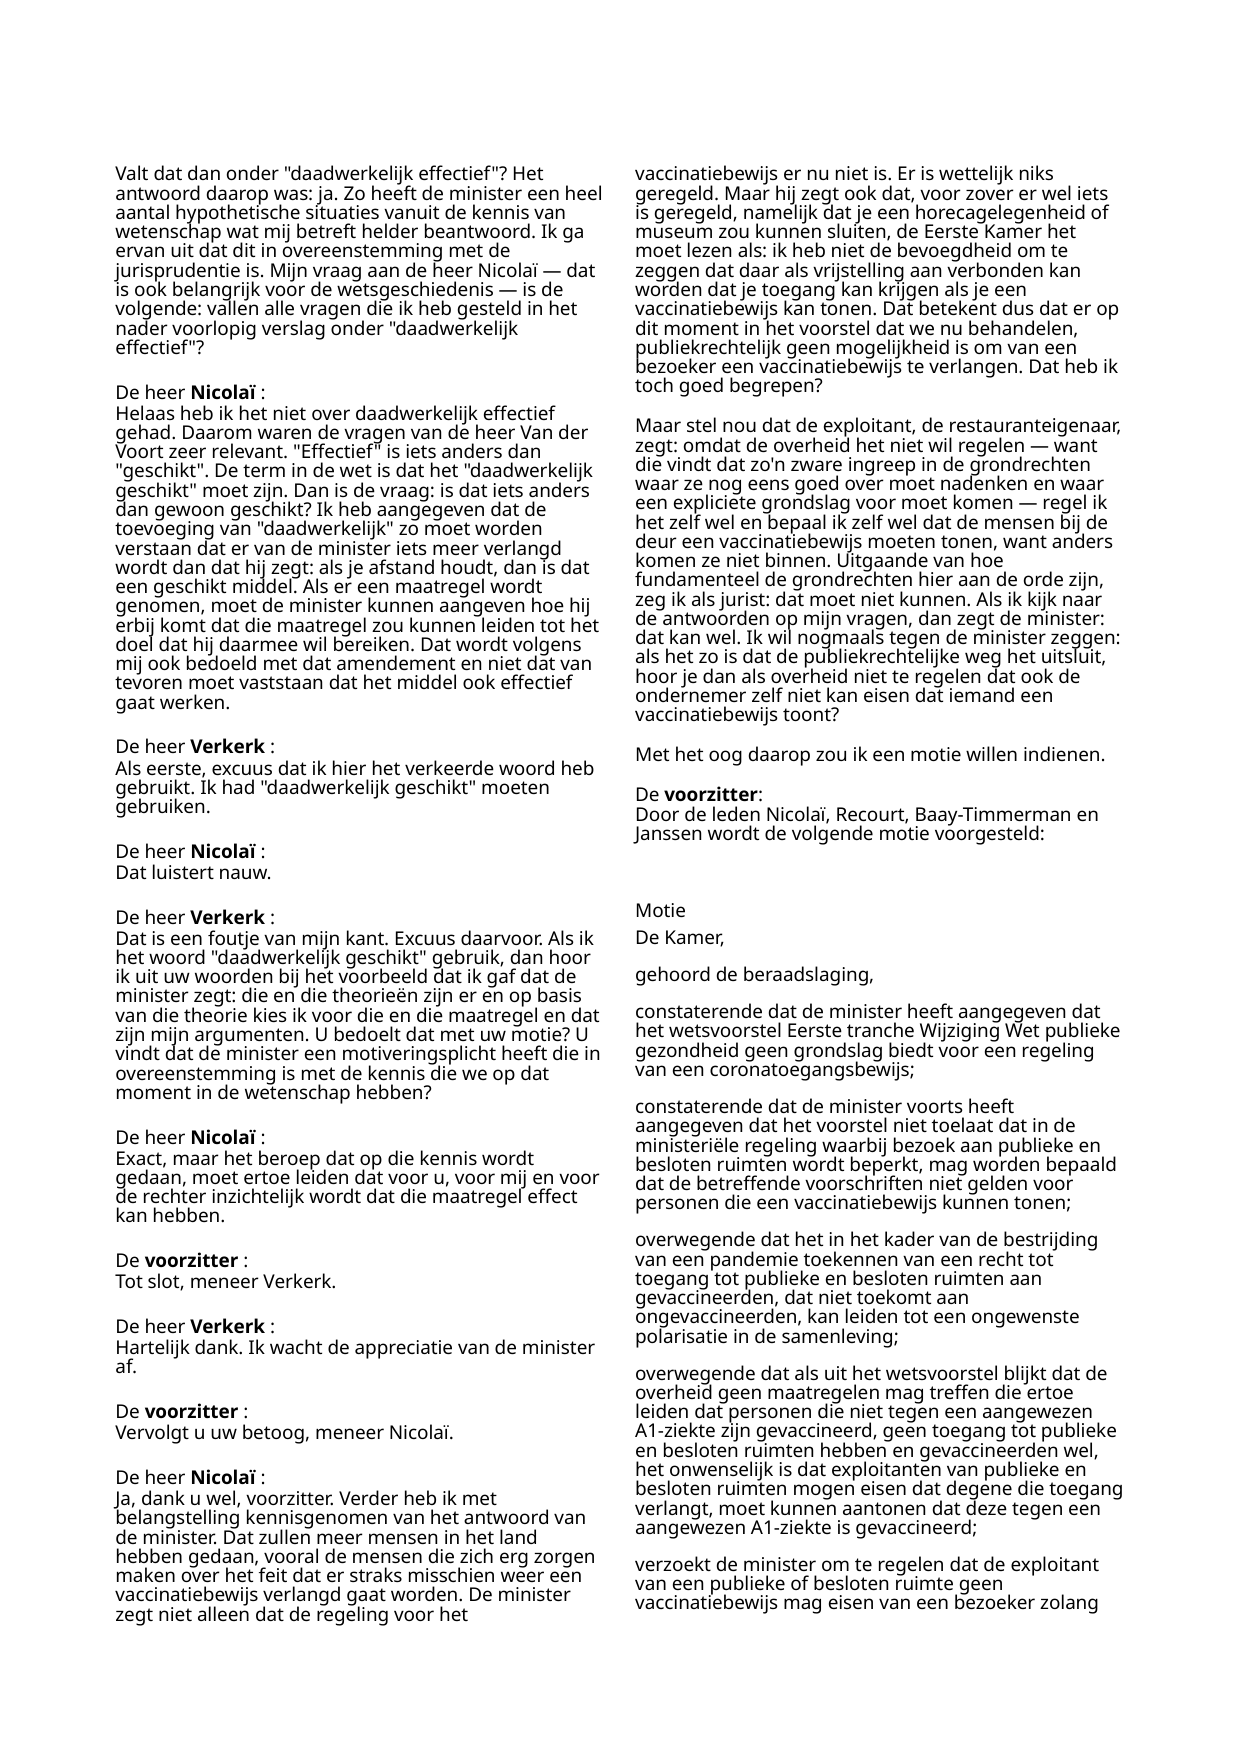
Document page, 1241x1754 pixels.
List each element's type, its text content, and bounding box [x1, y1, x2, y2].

text De voorzitter: [635, 786, 1125, 806]
text constaterende dat de minister heeft aangegeven dat het wetsvoorstel Eerste tranche Wijziging Wet publieke gezondheid geen grondslag biedt voor een regeling van een coronatoegangsbewijs; [635, 1003, 1125, 1080]
text constaterende dat de minister voorts heeft aangegeven dat het voorstel niet toelaat dat in de ministeriële regeling waarbij bezoek aan publieke en besloten ruimten wordt beperkt, mag worden bepaald dat de betreffende voorschriften niet gelden voor personen die een vaccinatiebewijs kunnen tonen; [635, 1098, 1125, 1214]
text De heer Verkerk : [115, 1313, 605, 1339]
text Ja, dank u wel, voorzitter. Verder heb ik met belangstelling kennisgenomen van het antwoord van de minister. Dat zullen meer mensen in het land hebben gedaan, vooral de mensen die zich erg zorgen maken over het feit dat er straks misschien weer een vaccinatiebewijs verlangd gaat worden. De minister zegt niet alleen dat de regeling voor het [115, 1490, 605, 1625]
text overwegende dat als uit het wetsvoorstel blijkt dat de overheid geen maatregelen mag treffen die ertoe leiden dat personen die niet tegen een aangewezen A1-ziekte zijn gevaccineerd, geen toegang tot publieke en besloten ruimten hebben en gevaccineerden wel, het onwenselijk is dat exploitanten van publieke en besloten ruimten mogen eisen dat degene die toegang verlangt, moet kunnen aantonen dat deze tegen een aangewezen A1-ziekte is gevaccineerd; [635, 1365, 1125, 1538]
text Dat luistert nauw. [115, 864, 605, 883]
text Motie [635, 898, 1125, 923]
text Door de leden Nicolaï, Recourt, Baay-Timmerman en Janssen wordt de volgende motie voorgesteld: [635, 806, 1125, 844]
text De heer Nicolaï : [115, 1464, 605, 1490]
text Als eerste, excuus dat ik hier het verkeerde woord heb gebruikt. Ik had "daadwerkelijk geschikt" moeten gebruiken. [115, 759, 605, 817]
text overwegende dat het in het kader van de bestrijding van een pandemie toekennen van een recht tot toegang tot publieke en besloten ruimten aan gevaccineerden, dat niet toekomt aan ongevaccineerden, kan leiden tot een ongewenste polarisatie in de samenleving; [635, 1231, 1125, 1347]
text De heer Nicolaï : [115, 1124, 605, 1150]
text Dat is een foutje van mijn kant. Excuus daarvoor. Als ik het woord "daadwerkelijk geschikt" gebruik, dan hoor ik uit uw woorden bij het voorbeeld dat ik gaf dat de minister zegt: die en die theorieën zijn er en op basis van die theorie kies ik voor die en die maatregel en dat zijn mijn argumenten. U bedoelt dat met uw motie? U vindt dat de minister een motiveringsplicht heeft die in overeenstemming is met de kennis die we op dat moment in de wetenschap hebben? [115, 930, 605, 1103]
text Hartelijk dank. Ik wacht de appreciatie van de minister af. [115, 1339, 605, 1378]
text Exact, maar het beroep dat op die kennis wordt gedaan, moet ertoe leiden dat voor u, voor mij en voor de rechter inzichtelijk wordt dat die maatregel effect kan hebben. [115, 1150, 605, 1227]
text vaccinatiebewijs er nu niet is. Er is wettelijk niks geregeld. Maar hij zegt ook dat, voor zover er wel iets is geregeld, namelijk dat je een horecagelegenheid of museum zou kunnen sluiten, de Eerste Kamer het moet lezen als: ik heb niet de bevoegdheid om te zeggen dat daar als vrijstelling aan verbonden kan worden dat je toegang kan krijgen als je een vaccinatiebewijs kan tonen. Dat betekent dus dat er op dit moment in het voorstel dat we nu behandelen, publiekrechtelijk geen mogelijkheid is om van een bezoeker een vaccinatiebewijs te verlangen. Dat heb ik toch goed begrepen? [635, 165, 1125, 397]
text De Kamer, [635, 929, 1125, 948]
text De voorzitter : [115, 1248, 605, 1273]
text Helaas heb ik het niet over daadwerkelijk effectief gehad. Daarom waren de vragen van de heer Van der Voort zeer relevant. "Effectief" is iets anders dan "geschikt". De term in de wet is dat het "daadwerkelijk geschikt" moet zijn. Dan is de vraag: is dat iets anders dan gewoon geschikt? Ik heb aangegeven dat de toevoeging van "daadwerkelijk" zo moet worden verstaan dat er van de minister iets meer verlangd wordt dan dat hij zegt: als je afstand houdt, dan is dat een geschikt middel. Als er een maatregel wordt genomen, moet de minister kunnen aangeven hoe hij erbij komt dat die maatregel zou kunnen leiden tot het doel dat hij daarmee wil bereiken. Dat wordt volgens mij ook bedoeld met dat amendement en niet dat van tevoren moet vaststaan dat het middel ook effectief gaat werken. [115, 404, 605, 713]
text Met het oog daarop zou ik een motie willen indienen. [635, 746, 1125, 766]
text Tot slot, meneer Verkerk. [115, 1273, 605, 1293]
text Valt dat dan onder "daadwerkelijk effectief"? Het antwoord daarop was: ja. Zo heeft de minister een heel aantal hypothetische situaties vanuit de kennis van wetenschap wat mij betreft helder beantwoord. Ik ga ervan uit dat dit in overeenstemming met de jurisprudentie is. Mijn vraag aan de heer Nicolaï — dat is ook belangrijk voor de wetsgeschiedenis — is de volgende: vallen alle vragen die ik heb gesteld in het nader voorlopig verslag onder "daadwerkelijk effectief"? [115, 165, 605, 358]
text gehoord de beraadslaging, [635, 966, 1125, 986]
text De voorzitter : [115, 1398, 605, 1424]
text verzoekt de minister om te regelen dat de exploitant van een publieke of besloten ruimte geen vaccinatiebewijs mag eisen van een bezoeker zolang [635, 1556, 1125, 1614]
text De heer Nicolaï : [115, 379, 605, 404]
text De heer Nicolaï : [115, 838, 605, 864]
text Maar stel nou dat de exploitant, de restauranteigenaar, zegt: omdat de overheid het niet wil regelen — want die vindt dat zo'n zware ingreep in de grondrechten waar ze nog eens goed over moet nadenken en waar een expliciete grondslag voor moet komen — regel ik het zelf wel en bepaal ik zelf wel dat de mensen bij de deur een vaccinatiebewijs moeten tonen, want anders komen ze niet binnen. Uitgaande van hoe fundamenteel de grondrechten hier aan de orde zijn, zeg ik als jurist: dat moet niet kunnen. Als ik kijk naar de antwoorden op mijn vragen, dan zegt de minister: dat kan wel. Ik wil nogmaals tegen de minister zeggen: als het zo is dat de publiekrechtelijke weg het uitsluit, hoor je dan als overheid niet te regelen dat ook de ondernemer zelf niet kan eisen dat iemand een vaccinatiebewijs toont? [635, 417, 1125, 726]
text Vervolgt u uw betoog, meneer Nicolaï. [115, 1424, 605, 1443]
text De heer Verkerk : [115, 734, 605, 759]
text De heer Verkerk : [115, 904, 605, 930]
